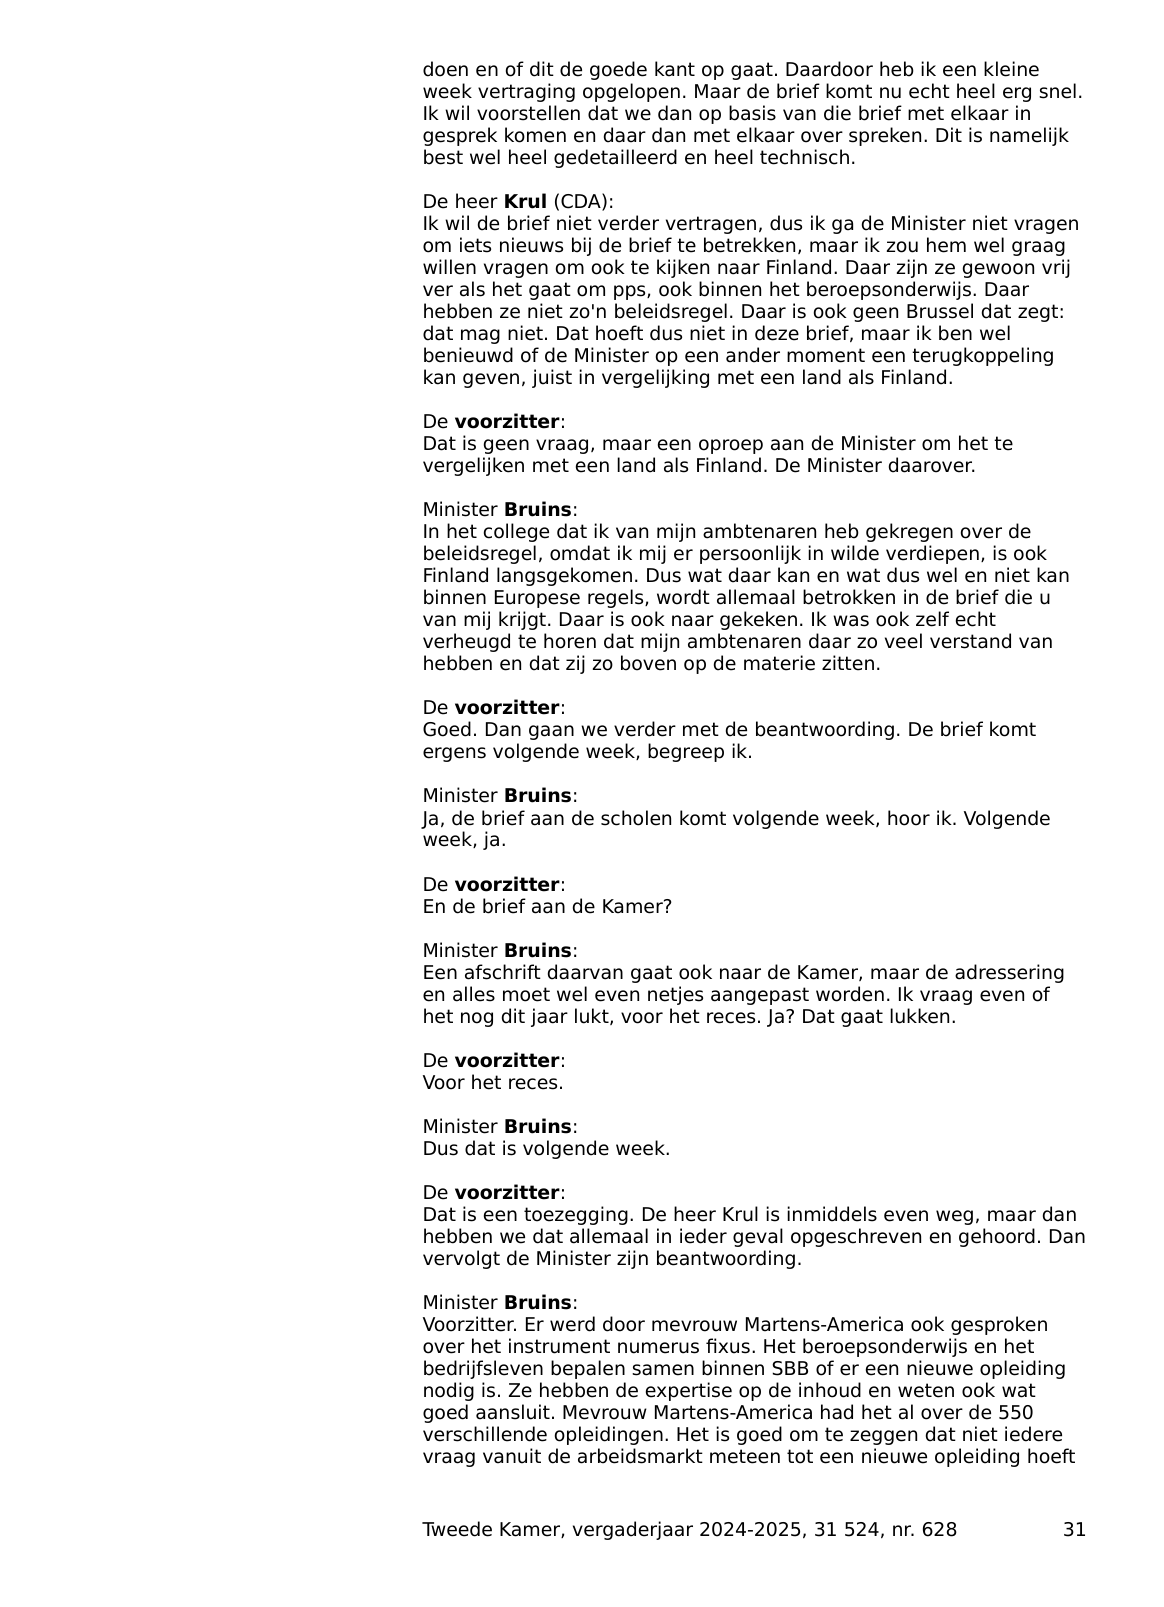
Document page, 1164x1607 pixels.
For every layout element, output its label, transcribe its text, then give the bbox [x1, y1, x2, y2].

text De voorzitter: [422, 1182, 1087, 1204]
text En de brief aan de Kamer? [422, 896, 1087, 917]
text Minister Bruins: [422, 1116, 1087, 1138]
text Voor het reces. [422, 1072, 1087, 1094]
text In het college dat ik van mijn ambtenaren heb gekregen over de beleidsregel, omdat ik mij er persoonlijk in wilde verdiepen, is ook Finland langsgekomen. Dus wat daar kan en wat dus wel en niet kan binnen Europese regels, wordt allemaal betrokken in de brief die u van mij krijgt. Daar is ook naar gekeken. Ik was ook zelf echt verheugd te horen dat mijn ambtenaren daar zo veel verstand van hebben en dat zij zo boven op de materie zitten. [422, 521, 1087, 675]
text Minister Bruins: [422, 1292, 1087, 1314]
text Minister Bruins: [422, 785, 1087, 807]
text doen en of dit de goede kant op gaat. Daardoor heb ik een kleine week vertraging opgelopen. Maar de brief komt nu echt heel erg snel. Ik wil voorstellen dat we dan op basis van die brief met elkaar in gesprek komen en daar dan met elkaar over spreken. Dit is namelijk best wel heel gedetailleerd en heel technisch. [422, 59, 1087, 169]
text Ik wil de brief niet verder vertragen, dus ik ga de Minister niet vragen om iets nieuws bij de brief te betrekken, maar ik zou hem wel graag willen vragen om ook te kijken naar Finland. Daar zijn ze gewoon vrij ver als het gaat om pps, ook binnen het beroepsonderwijs. Daar hebben ze niet zo'n beleidsregel. Daar is ook geen Brussel dat zegt: dat mag niet. Dat hoeft dus niet in deze brief, maar ik ben wel benieuwd of de Minister op een ander moment een terugkoppeling kan geven, juist in vergelijking met een land als Finland. [422, 213, 1087, 389]
text De voorzitter: [422, 1050, 1087, 1072]
text Dat is een toezegging. De heer Krul is inmiddels even weg, maar dan hebben we dat allemaal in ieder geval opgeschreven en gehoord. Dan vervolgt de Minister zijn beantwoording. [422, 1204, 1087, 1270]
text De voorzitter: [422, 411, 1087, 433]
text Goed. Dan gaan we verder met de beantwoording. De brief komt ergens volgende week, begreep ik. [422, 719, 1087, 763]
text Dat is geen vraag, maar een oproep aan de Minister om het te vergelijken met een land als Finland. De Minister daarover. [422, 433, 1087, 477]
text Minister Bruins: [422, 940, 1087, 962]
text Ja, de brief aan de scholen komt volgende week, hoor ik. Volgende week, ja. [422, 807, 1087, 851]
text De voorzitter: [422, 697, 1087, 719]
text Dus dat is volgende week. [422, 1138, 1087, 1160]
text De heer Krul (CDA): [422, 191, 1087, 213]
text Een afschrift daarvan gaat ook naar de Kamer, maar de adressering en alles moet wel even netjes aangepast worden. Ik vraag even of het nog dit jaar lukt, voor het reces. Ja? Dat gaat lukken. [422, 962, 1087, 1028]
text Minister Bruins: [422, 499, 1087, 521]
text De voorzitter: [422, 873, 1087, 896]
text Voorzitter. Er werd door mevrouw Martens-America ook gesproken over het instrument numerus fixus. Het beroepsonderwijs en het bedrijfsleven bepalen samen binnen SBB of er een nieuwe opleiding nodig is. Ze hebben de expertise op de inhoud en weten ook wat goed aansluit. Mevrouw Martens-America had het al over de 550 verschillende opleidingen. Het is goed om te zeggen dat niet iedere vraag vanuit de arbeidsmarkt meteen tot een nieuwe opleiding hoeft [422, 1314, 1087, 1468]
